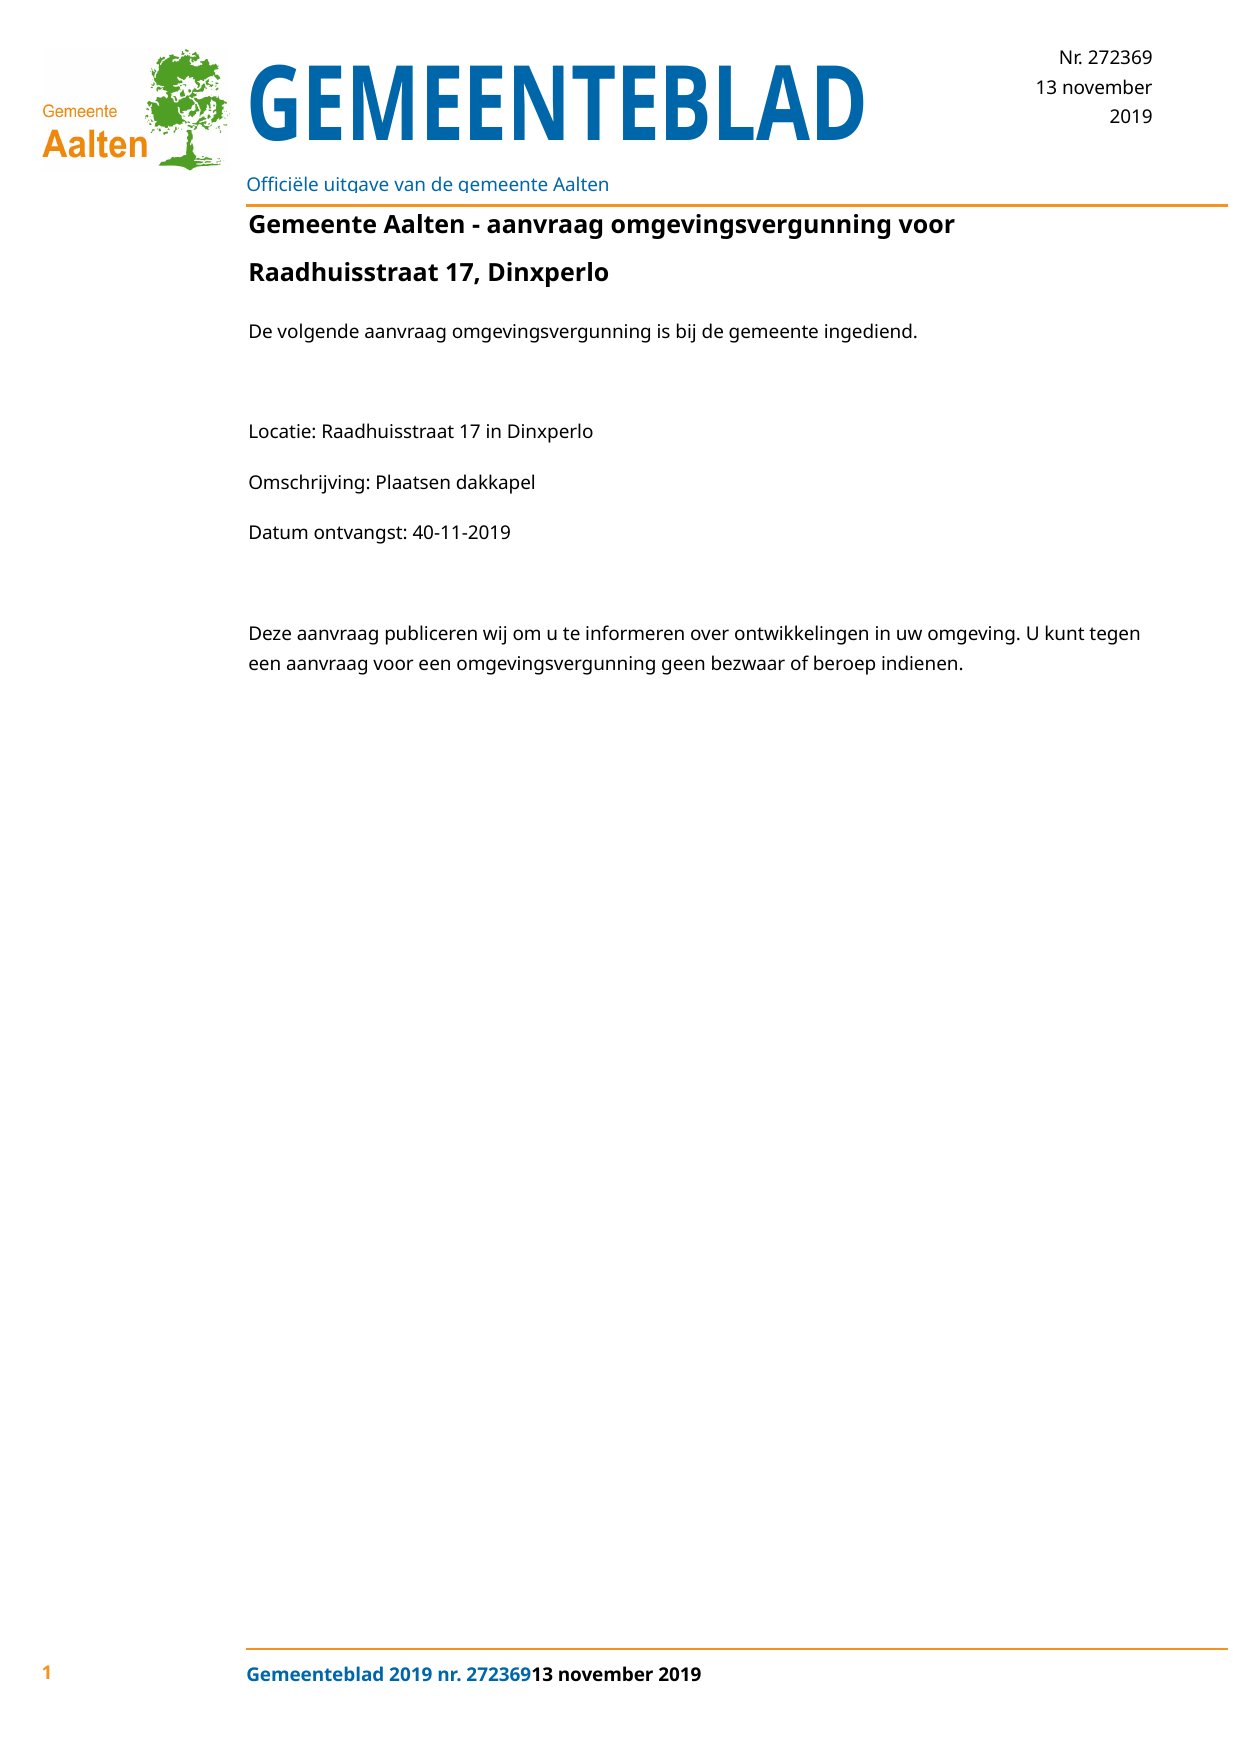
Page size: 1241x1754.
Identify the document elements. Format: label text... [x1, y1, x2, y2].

picture [41, 47, 231, 172]
text Locatie: Raadhuisstraat 17 in Dinxperlo [248, 419, 1152, 444]
text Omschrijving: Plaatsen dakkapel [248, 469, 1152, 495]
text Datum ontvangst: 40-11-2019 [248, 519, 1152, 545]
text De volgende aanvraag omgevingsvergunning is bij de gemeente ingediend. [248, 318, 1152, 344]
text Deze aanvraag publiceren wij om u te informeren over ontwikkelingen in uw omgeving. U kunt tegen een aanvraag voor een omgevingsvergunning geen bezwaar of beroep indienen. [248, 620, 1152, 676]
text Gemeente Aalten - aanvraag omgevingsvergunning voor Raadhuisstraat 17, Dinxperlo [248, 207, 1152, 288]
